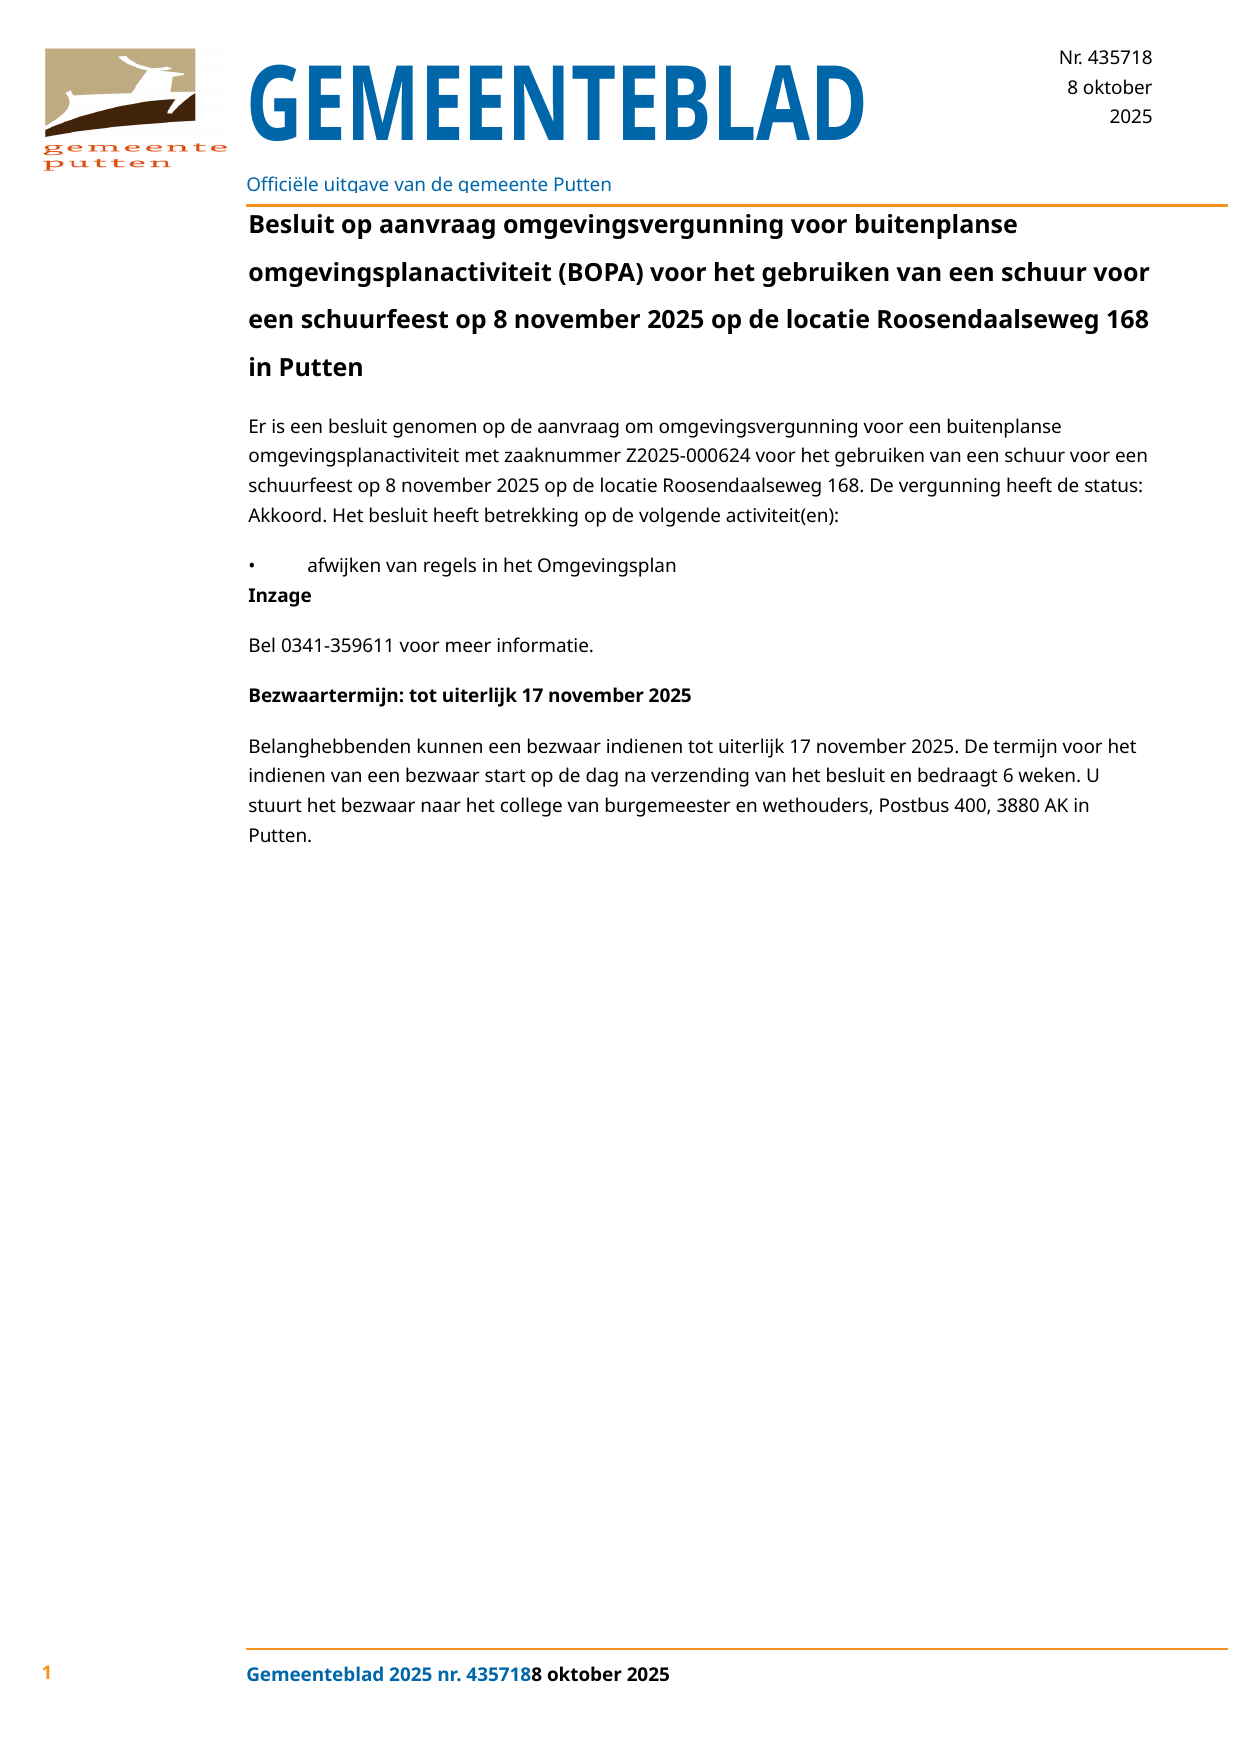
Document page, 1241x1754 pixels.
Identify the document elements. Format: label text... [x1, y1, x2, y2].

text Belanghebbenden kunnen een bezwaar indienen tot uiterlijk 17 november 2025. De termijn voor het indienen van een bezwaar start op de dag na verzending van het besluit en bedraagt 6 weken. U stuurt het bezwaar naar het college van burgemeester en wethouders, Postbus 400, 3880 AK in Putten. [248, 733, 1152, 848]
text Besluit op aanvraag omgevingsvergunning voor buitenplanse omgevingsplanactiviteit (BOPA) voor het gebruiken van een schuur voor een schuurfeest op 8 november 2025 op de locatie Roosendaalseweg 168 in Putten [248, 207, 1152, 384]
text Inzage [248, 582, 1152, 608]
text Bel 0341-359611 voor meer informatie. [248, 632, 1152, 658]
list afwijken van regels in het Omgevingsplan [248, 552, 1152, 578]
picture [41, 47, 231, 172]
text Er is een besluit genomen op de aanvraag om omgevingsvergunning voor een buitenplanse omgevingsplanactiviteit met zaaknummer Z2025-000624 voor het gebruiken van een schuur voor een schuurfeest op 8 november 2025 op de locatie Roosendaalseweg 168. De vergunning heeft de status: Akkoord. Het besluit heeft betrekking op de volgende activiteit(en): [248, 413, 1152, 528]
text Bezwaartermijn: tot uiterlijk 17 november 2025 [248, 683, 1152, 708]
